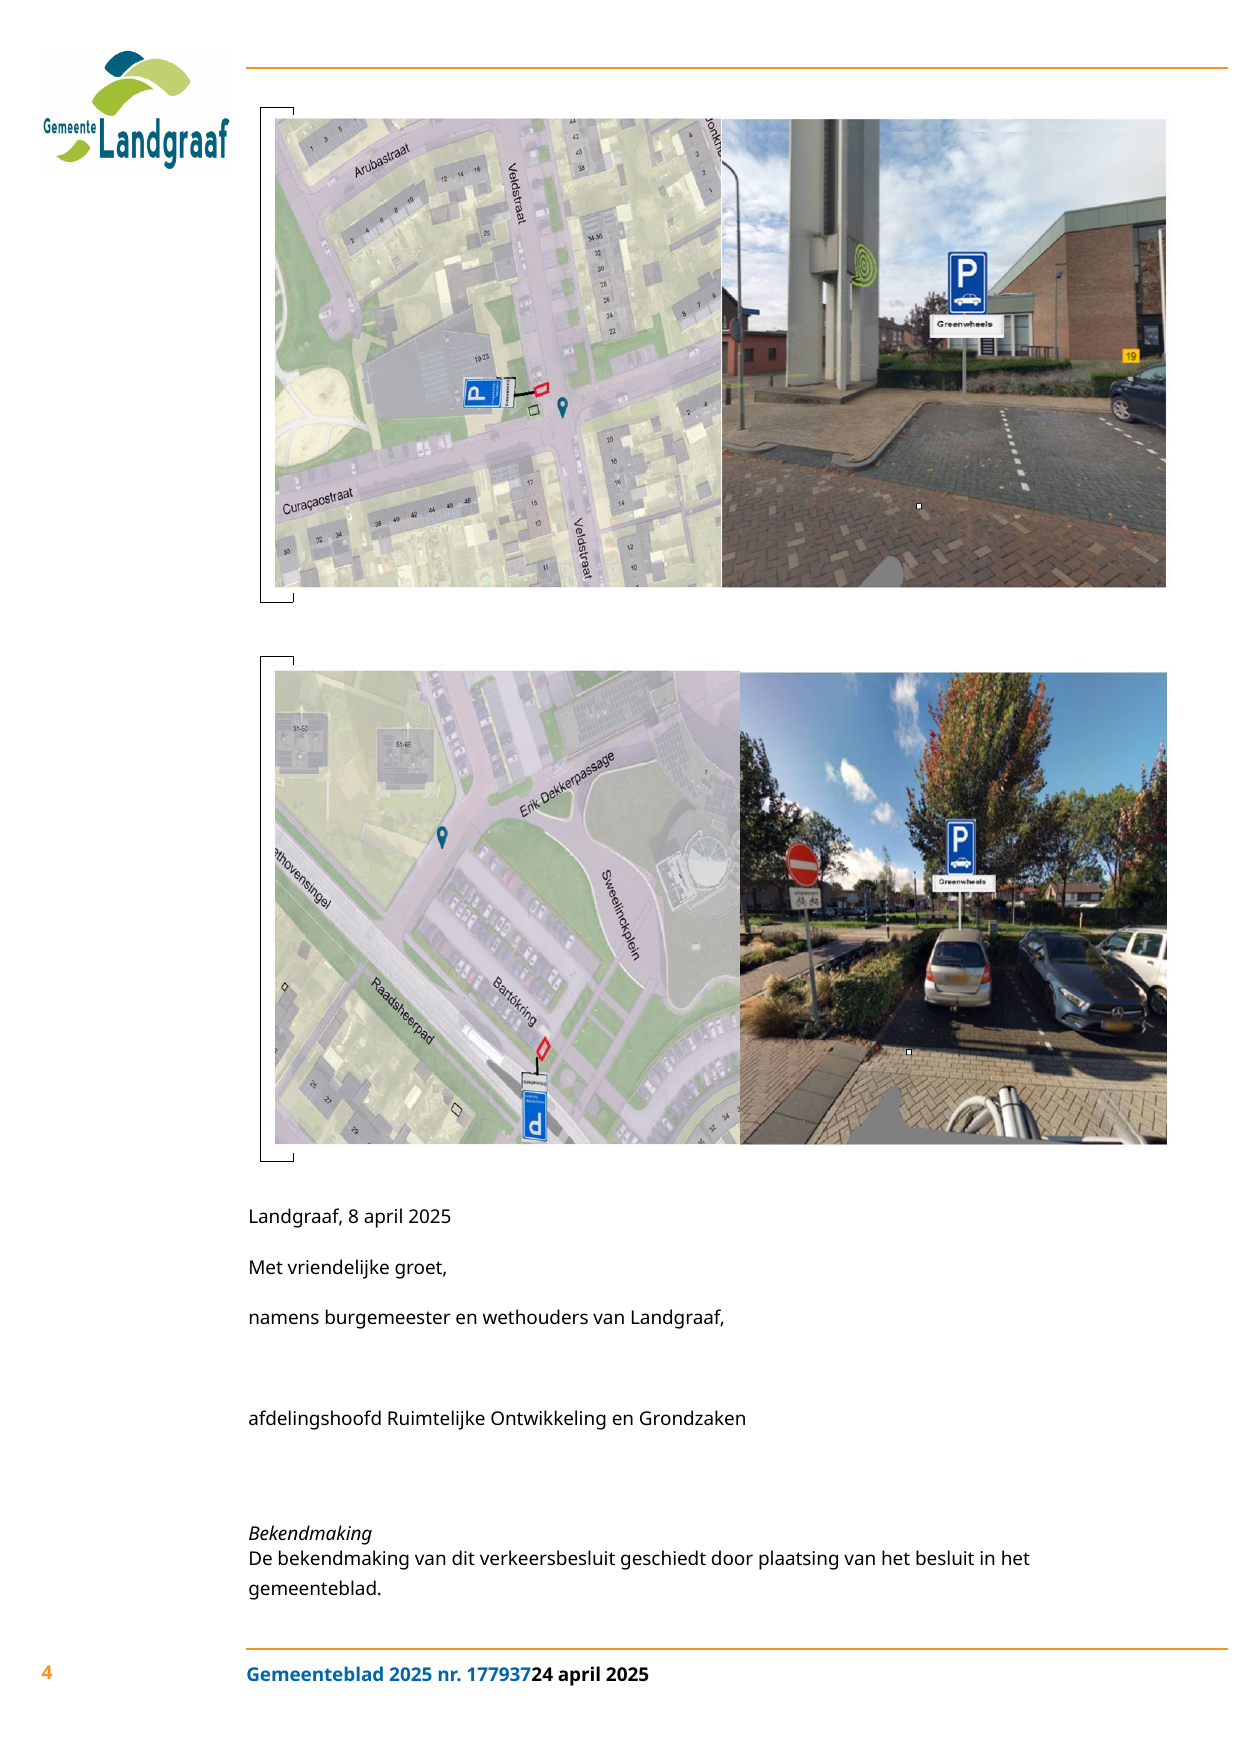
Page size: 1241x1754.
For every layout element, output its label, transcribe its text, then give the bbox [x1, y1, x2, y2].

text afdelingshoofd Ruimtelijke Ontwikkeling en Grondzaken [248, 1405, 1152, 1431]
text Landgraaf, 8 april 2025 [248, 1204, 1152, 1229]
text Bekendmaking [248, 1520, 1152, 1545]
picture [268, 665, 1173, 1153]
text Met vriendelijke groet, [248, 1254, 1152, 1280]
text namens burgemeester en wethouders van Landgraaf, [248, 1304, 1152, 1330]
text De bekendmaking van dit verkeersbesluit geschiedt door plaatsing van het besluit in het gemeenteblad. [248, 1545, 1152, 1601]
picture [41, 47, 231, 172]
picture [268, 115, 1173, 593]
